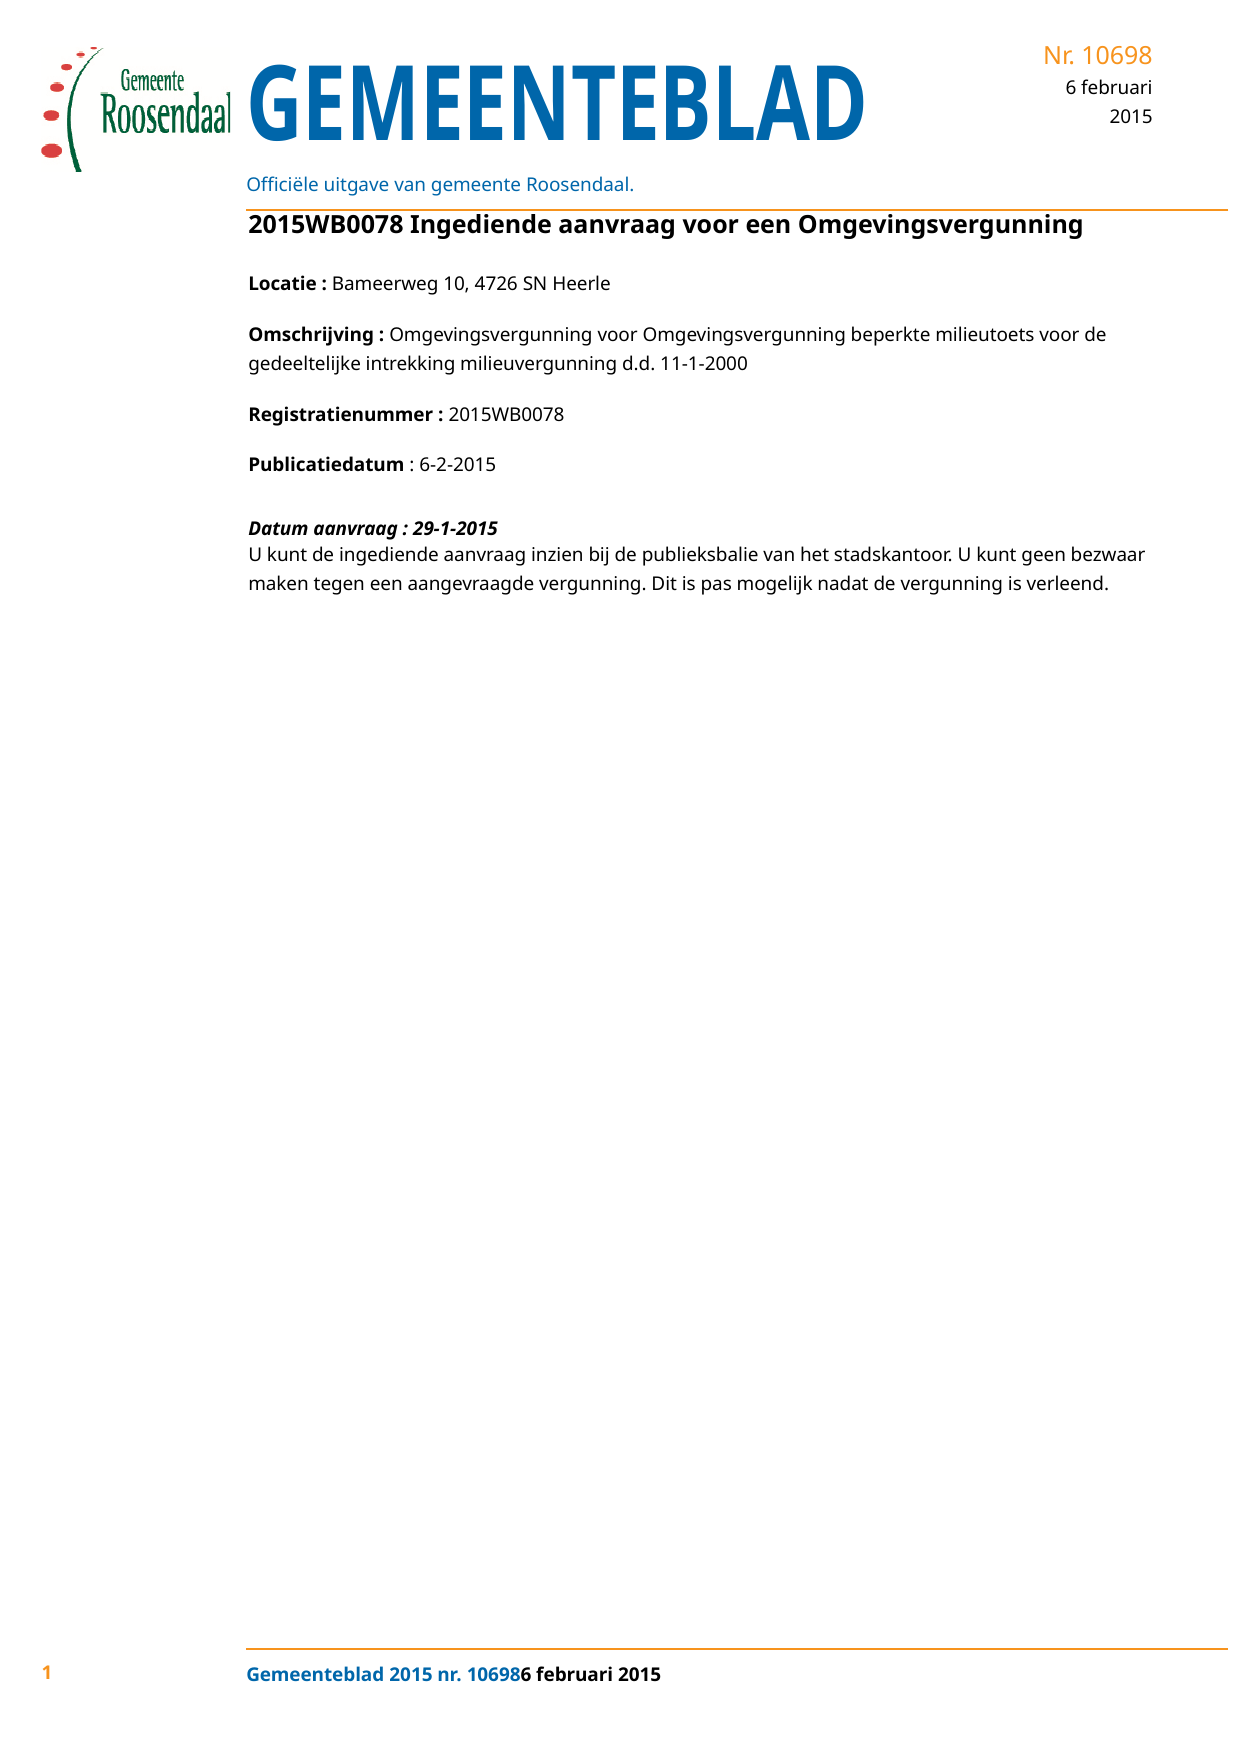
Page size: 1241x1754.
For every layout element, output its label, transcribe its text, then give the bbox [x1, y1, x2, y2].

text Datum aanvraag : 29-1-2015 [248, 515, 1152, 541]
text Registratienummer : 2015WB0078 [248, 401, 1152, 426]
picture [41, 47, 231, 172]
text U kunt de ingediende aanvraag inzien bij de publieksbalie van het stadskantoor. U kunt geen bezwaar maken tegen een aangevraagde vergunning. Dit is pas mogelijk nadat de vergunning is verleend. [248, 541, 1152, 596]
text 2015WB0078 Ingediende aanvraag voor een Omgevingsvergunning [248, 211, 1152, 241]
text Omschrijving : Omgevingsvergunning voor Omgevingsvergunning beperkte milieutoets voor de gedeeltelijke intrekking milieuvergunning d.d. 11-1-2000 [248, 321, 1152, 376]
text Locatie : Bameerweg 10, 4726 SN Heerle [248, 270, 1152, 296]
text Publicatiedatum : 6-2-2015 [248, 451, 1152, 477]
